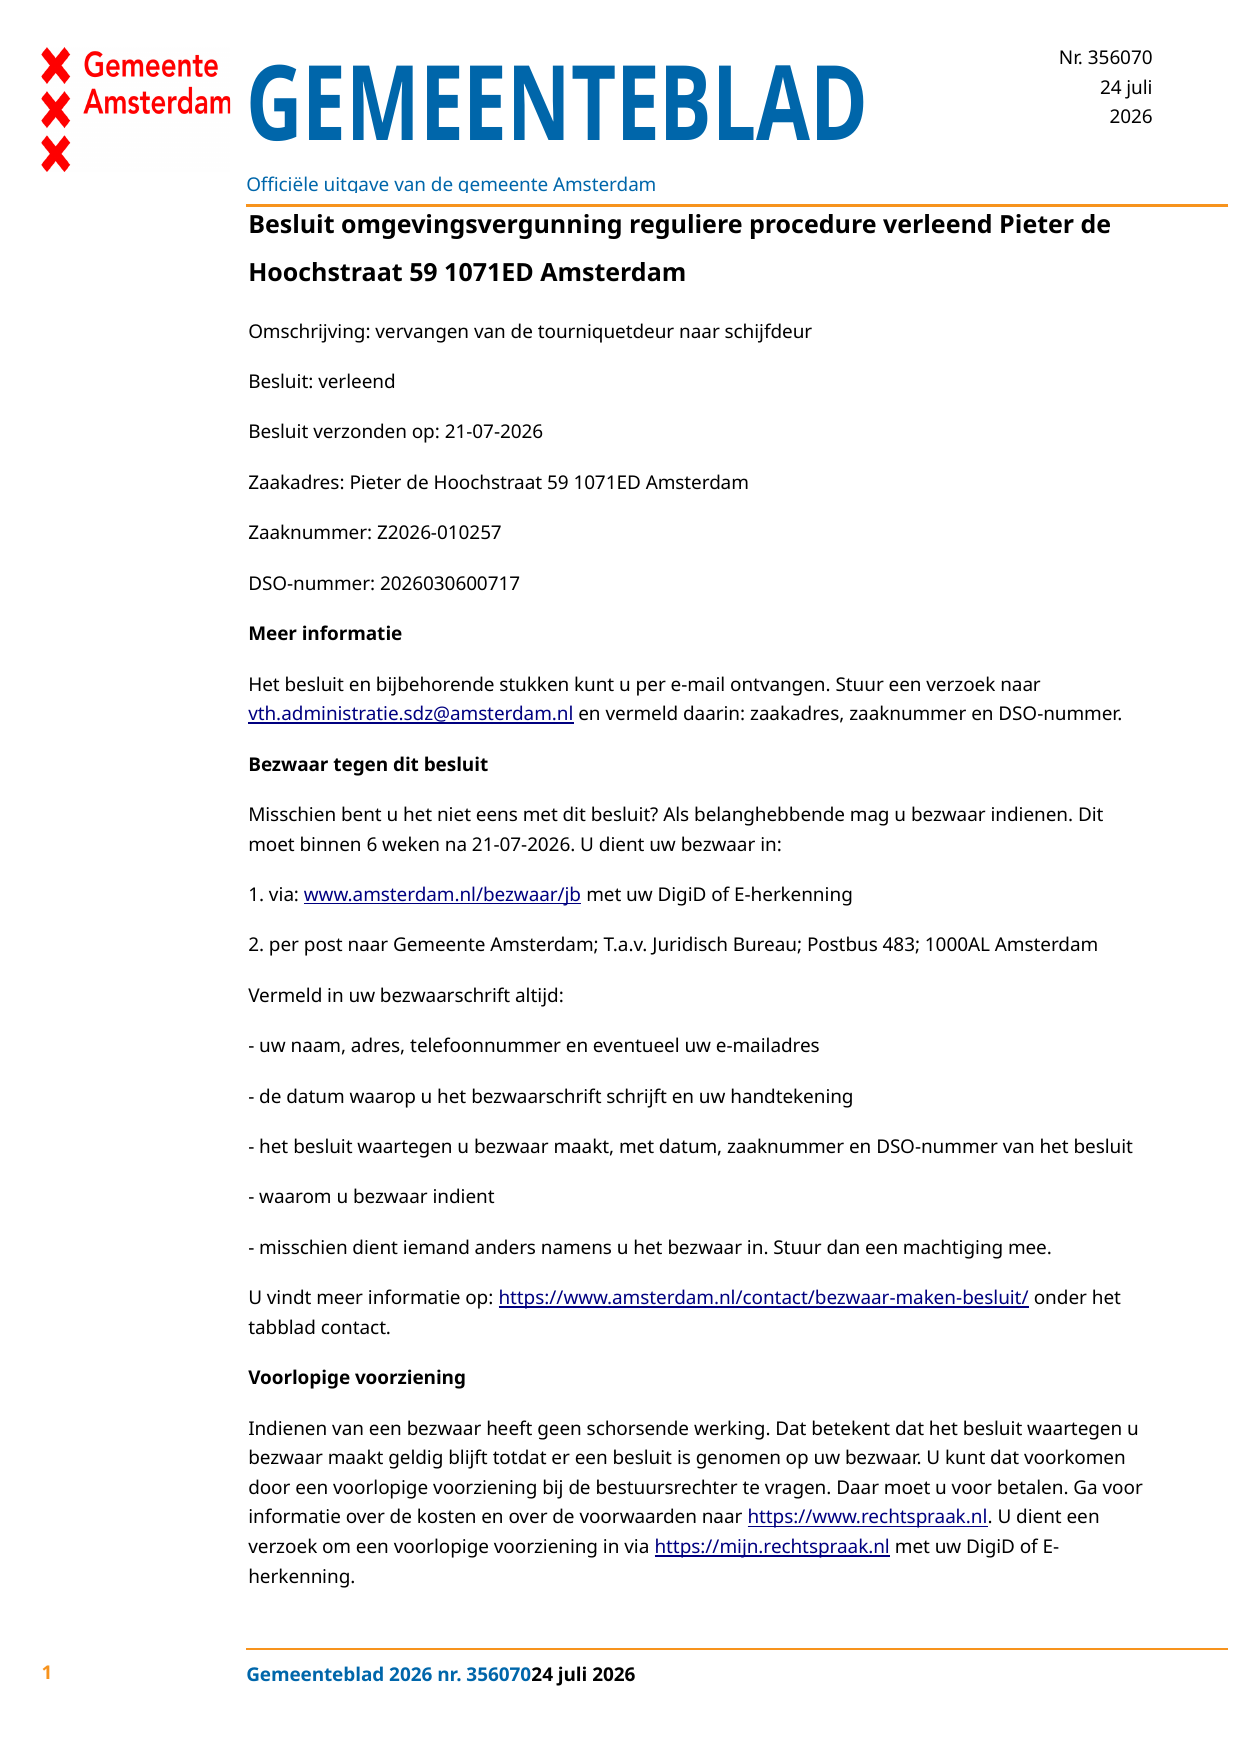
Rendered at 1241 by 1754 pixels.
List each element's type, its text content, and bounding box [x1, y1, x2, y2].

text Besluit: verleend [248, 368, 1152, 394]
text 1. via: www.amsterdam.nl/bezwaar/jb met uw DigiD of E-herkenning [248, 881, 1152, 907]
text - misschien dient iemand anders namens u het bezwaar in. Stuur dan een machtiging mee. [248, 1234, 1152, 1260]
text Zaakadres: Pieter de Hoochstraat 59 1071ED Amsterdam [248, 469, 1152, 495]
text - uw naam, adres, telefoonnummer en eventueel uw e-mailadres [248, 1032, 1152, 1058]
text Indienen van een bezwaar heeft geen schorsende werking. Dat betekent dat het besluit waartegen u bezwaar maakt geldig blijft totdat er een besluit is genomen op uw bezwaar. U kunt dat voorkomen door een voorlopige voorziening bij de bestuursrechter te vragen. Daar moet u voor betalen. Ga voor informatie over de kosten en over de voorwaarden naar https://www.rechtspraak.nl. U dient een verzoek om een voorlopige voorziening in via https://mijn.rechtspraak.nl met uw DigiD of E-herkenning. [248, 1415, 1152, 1589]
text Meer informatie [248, 620, 1152, 646]
text Besluit verzonden op: 21-07-2026 [248, 419, 1152, 444]
text Het besluit en bijbehorende stukken kunt u per e-mail ontvangen. Stuur een verzoek naar vth.administratie.sdz@amsterdam.nl en vermeld daarin: zaakadres, zaaknummer en DSO-nummer. [248, 671, 1152, 726]
text Zaaknummer: Z2026-010257 [248, 519, 1152, 545]
text Misschien bent u het niet eens met dit besluit? Als belanghebbende mag u bezwaar indienen. Dit moet binnen 6 weken na 21-07-2026. U dient uw bezwaar in: [248, 801, 1152, 857]
text - de datum waarop u het bezwaarschrift schrijft en uw handtekening [248, 1083, 1152, 1109]
text - het besluit waartegen u bezwaar maakt, met datum, zaaknummer en DSO-nummer van het besluit [248, 1133, 1152, 1159]
text Omschrijving: vervangen van de tourniquetdeur naar schijfdeur [248, 318, 1152, 344]
picture [41, 47, 231, 172]
text 2. per post naar Gemeente Amsterdam; T.a.v. Juridisch Bureau; Postbus 483; 1000AL Amsterdam [248, 932, 1152, 957]
text Vermeld in uw bezwaarschrift altijd: [248, 982, 1152, 1008]
text U vindt meer informatie op: https://www.amsterdam.nl/contact/bezwaar-maken-besluit/ onder het tabblad contact. [248, 1284, 1152, 1340]
text - waarom u bezwaar indient [248, 1184, 1152, 1209]
text DSO-nummer: 2026030600717 [248, 570, 1152, 596]
text Besluit omgevingsvergunning reguliere procedure verleend Pieter de Hoochstraat 59 1071ED Amsterdam [248, 207, 1152, 288]
text Voorlopige voorziening [248, 1364, 1152, 1390]
text Bezwaar tegen dit besluit [248, 751, 1152, 777]
